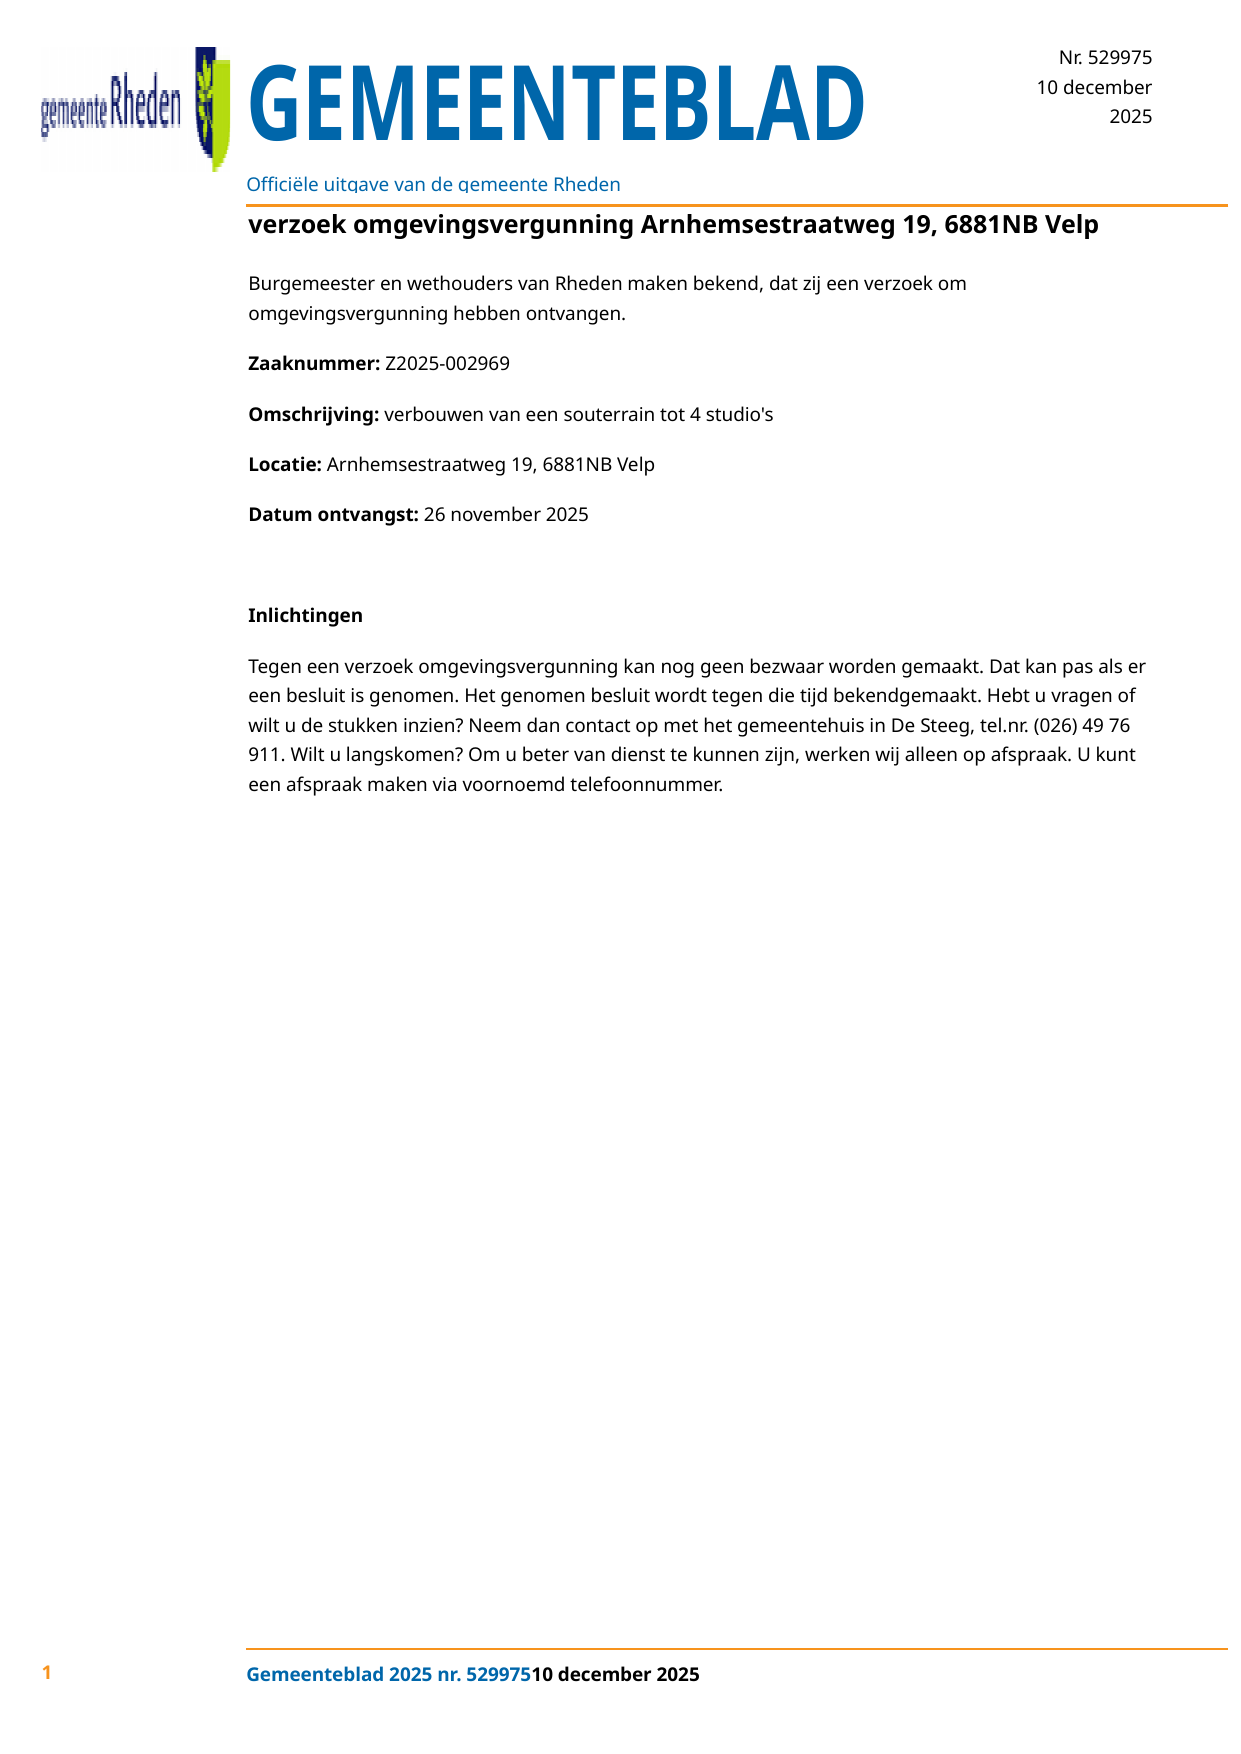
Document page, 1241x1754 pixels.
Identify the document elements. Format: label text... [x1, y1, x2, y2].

text Zaaknummer: Z2025-002969 [248, 350, 1152, 376]
text Burgemeester en wethouders van Rheden maken bekend, dat zij een verzoek om omgevingsvergunning hebben ontvangen. [248, 270, 1152, 326]
text Datum ontvangst: 26 november 2025 [248, 502, 1152, 527]
text Omschrijving: verbouwen van een souterrain tot 4 studio's [248, 401, 1152, 426]
text Locatie: Arnhemsestraatweg 19, 6881NB Velp [248, 451, 1152, 477]
text Inlichtingen [248, 602, 1152, 628]
text Tegen een verzoek omgevingsvergunning kan nog geen bezwaar worden gemaakt. Dat kan pas als er een besluit is genomen. Het genomen besluit wordt tegen die tijd bekendgemaakt. Hebt u vragen of wilt u de stukken inzien? Neem dan contact op met het gemeentehuis in De Steeg, tel.nr. (026) 49 76 911. Wilt u langskomen? Om u beter van dienst te kunnen zijn, werken wij alleen op afspraak. U kunt een afspraak maken via voornoemd telefoonnummer. [248, 653, 1152, 797]
picture [41, 47, 231, 172]
text verzoek omgevingsvergunning Arnhemsestraatweg 19, 6881NB Velp [248, 207, 1152, 241]
